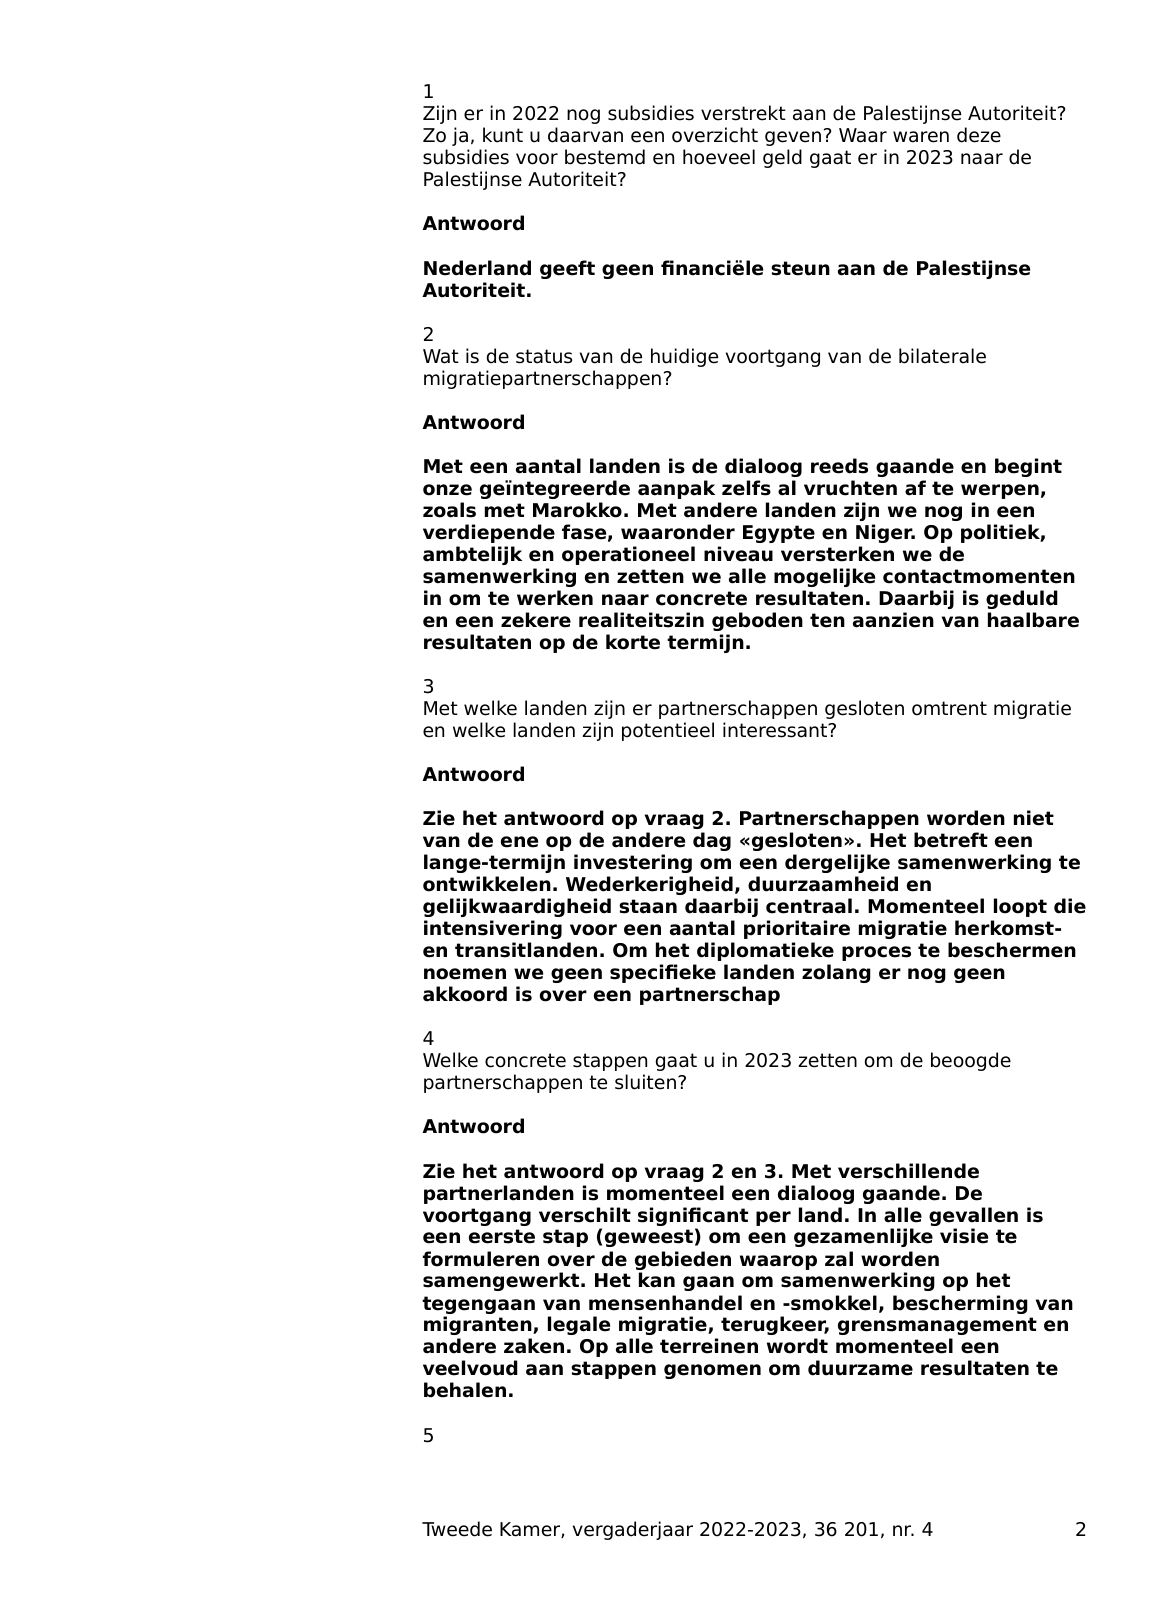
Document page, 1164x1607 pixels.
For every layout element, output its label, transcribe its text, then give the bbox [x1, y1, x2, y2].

text 2 [422, 324, 1087, 346]
subtitle Antwoord [422, 213, 1087, 235]
subtitle Antwoord [422, 1116, 1087, 1138]
subtitle Antwoord [422, 764, 1087, 786]
text 5 [422, 1424, 1087, 1446]
text 1 [422, 81, 1087, 103]
text Met welke landen zijn er partnerschappen gesloten omtrent migratie en welke landen zijn potentieel interessant? [422, 698, 1087, 742]
text Zie het antwoord op vraag 2. Partnerschappen worden niet van de ene op de andere dag «gesloten». Het betreft een lange-termijn investering om een dergelijke samenwerking te ontwikkelen. Wederkerigheid, duurzaamheid en gelijkwaardigheid staan daarbij centraal. Momenteel loopt die intensivering voor een aantal prioritaire migratie herkomst- en transitlanden. Om het diplomatieke proces te beschermen noemen we geen specifieke landen zolang er nog geen akkoord is over een partnerschap [422, 808, 1087, 1006]
text Welke concrete stappen gaat u in 2023 zetten om de beoogde partnerschappen te sluiten? [422, 1050, 1087, 1094]
text Wat is de status van de huidige voortgang van de bilaterale migratiepartnerschappen? [422, 346, 1087, 389]
text 3 [422, 676, 1087, 698]
text Zijn er in 2022 nog subsidies verstrekt aan de Palestijnse Autoriteit? Zo ja, kunt u daarvan een overzicht geven? Waar waren deze subsidies voor bestemd en hoeveel geld gaat er in 2023 naar de Palestijnse Autoriteit? [422, 103, 1087, 191]
text Zie het antwoord op vraag 2 en 3. Met verschillende partnerlanden is momenteel een dialoog gaande. De voortgang verschilt significant per land. In alle gevallen is een eerste stap (geweest) om een gezamenlijke visie te formuleren over de gebieden waarop zal worden samengewerkt. Het kan gaan om samenwerking op het tegengaan van mensenhandel en -smokkel, bescherming van migranten, legale migratie, terugkeer, grensmanagement en andere zaken. Op alle terreinen wordt momenteel een veelvoud aan stappen genomen om duurzame resultaten te behalen. [422, 1161, 1087, 1402]
subtitle Antwoord [422, 412, 1087, 434]
text Met een aantal landen is de dialoog reeds gaande en begint onze geïntegreerde aanpak zelfs al vruchten af te werpen, zoals met Marokko. Met andere landen zijn we nog in een verdiepende fase, waaronder Egypte en Niger. Op politiek, ambtelijk en operationeel niveau versterken we de samenwerking en zetten we alle mogelijke contactmomenten in om te werken naar concrete resultaten. Daarbij is geduld en een zekere realiteitszin geboden ten aanzien van haalbare resultaten op de korte termijn. [422, 456, 1087, 654]
text 4 [422, 1028, 1087, 1050]
text Nederland geeft geen financiële steun aan de Palestijnse Autoriteit. [422, 257, 1087, 301]
